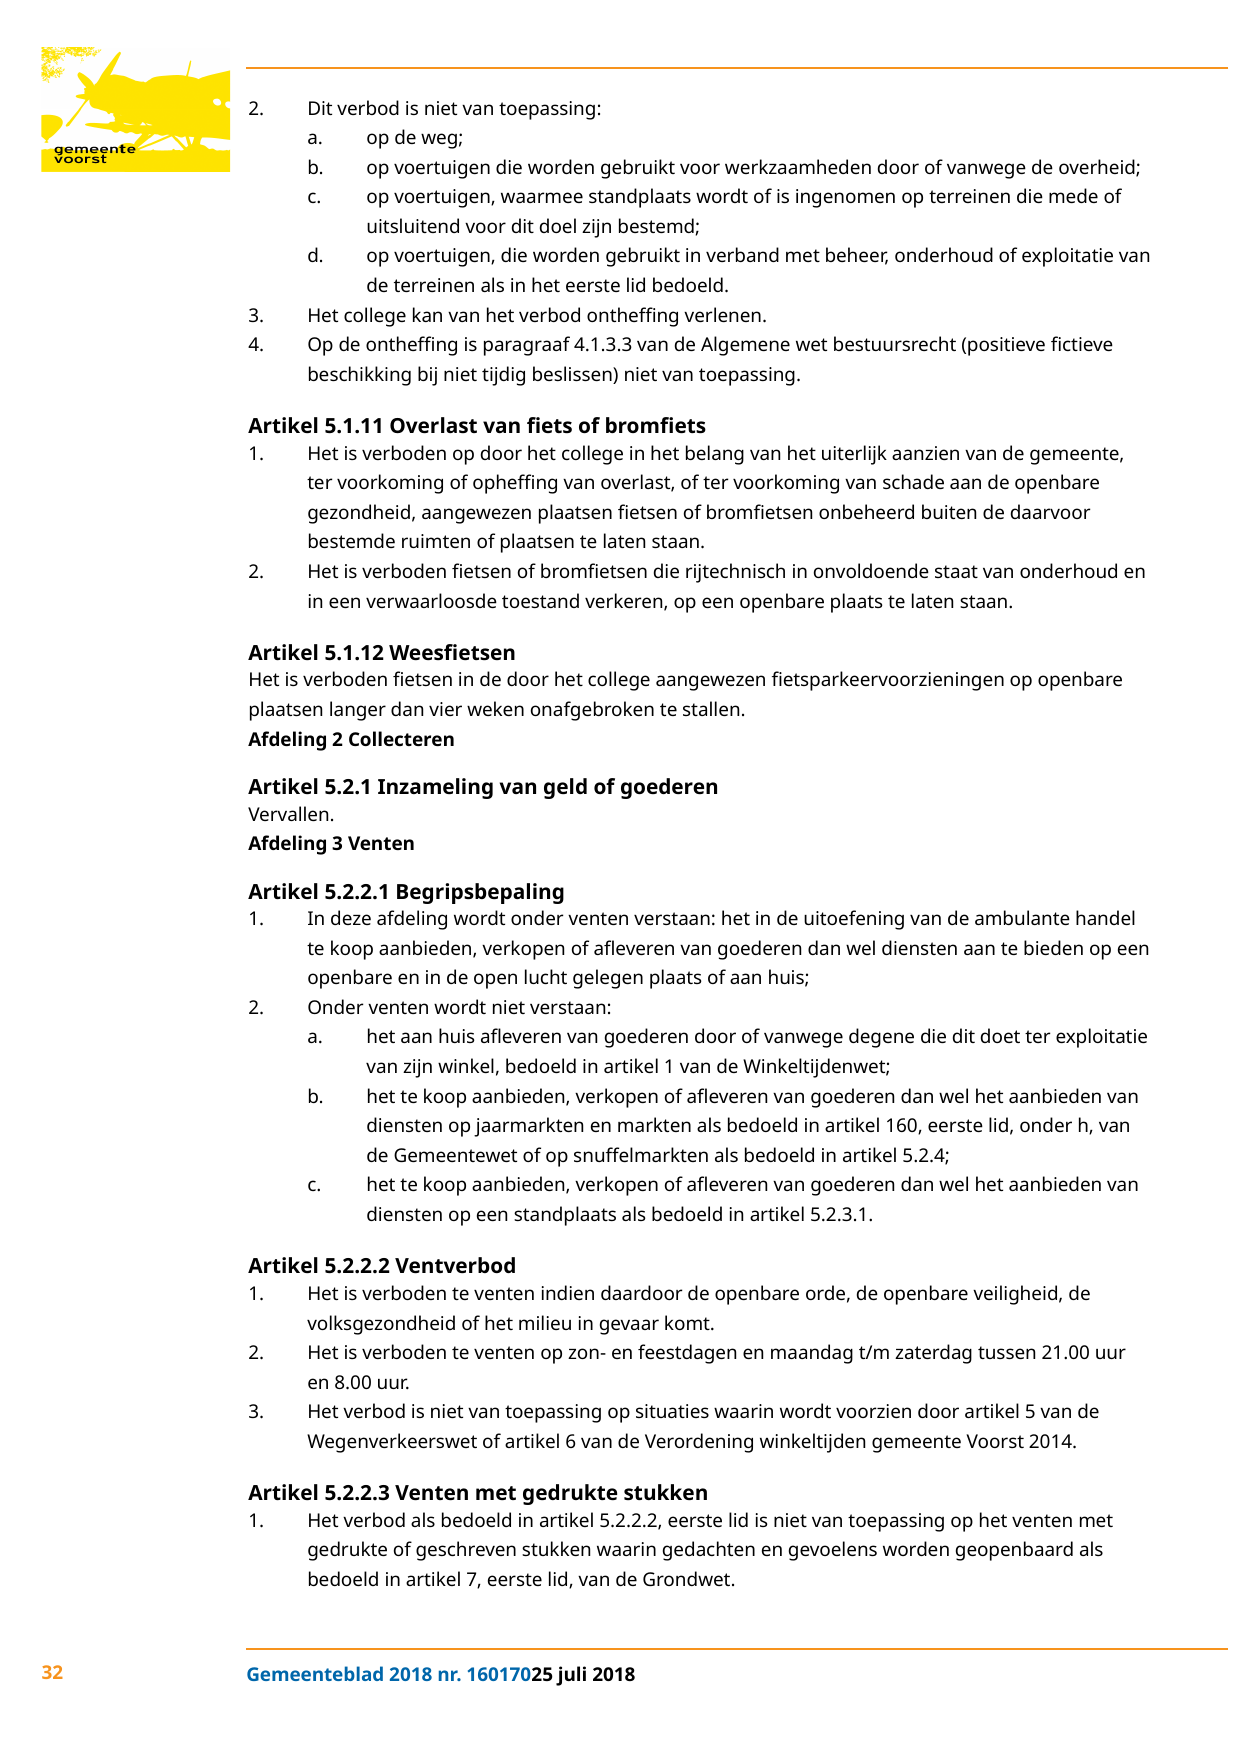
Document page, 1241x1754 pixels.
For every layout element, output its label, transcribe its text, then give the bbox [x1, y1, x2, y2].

list Dit verbod is niet van toepassing: [248, 95, 1152, 121]
list Op de ontheffing is paragraaf 4.1.3.3 van de Algemene wet bestuursrecht (positieve fictieve beschikking bij niet tijdig beslissen) niet van toepassing. [248, 331, 1152, 387]
list Het is verboden te venten op zon- en feestdagen en maandag t/m zaterdag tussen 21.00 uur en 8.00 uur. [248, 1339, 1152, 1394]
list Het verbod is niet van toepassing op situaties waarin wordt voorzien door artikel 5 van de Wegenverkeerswet of artikel 6 van de Verordening winkeltijden gemeente Voorst 2014. [248, 1398, 1152, 1454]
text Afdeling 3 Venten [248, 830, 1152, 856]
text Artikel 5.2.2.1 Begripsbepaling [248, 877, 1152, 905]
list op voertuigen, waarmee standplaats wordt of is ingenomen op terreinen die mede of uitsluitend voor dit doel zijn bestemd; [307, 183, 1152, 239]
text Vervallen. [248, 801, 1152, 827]
list op voertuigen die worden gebruikt voor werkzaamheden door of vanwege de overheid; [307, 154, 1152, 180]
text Artikel 5.1.12 Weesfietsen [248, 638, 1152, 667]
list op voertuigen, die worden gebruikt in verband met beheer, onderhoud of exploitatie van de terreinen als in het eerste lid bedoeld. [307, 243, 1152, 298]
list op de weg; [307, 124, 1152, 150]
list het aan huis afleveren van goederen door of vanwege degene die dit doet ter exploitatie van zijn winkel, bedoeld in artikel 1 van de Winkeltijdenwet; [307, 1024, 1152, 1079]
picture [41, 47, 231, 172]
list het te koop aanbieden, verkopen of afleveren van goederen dan wel het aanbieden van diensten op een standplaats als bedoeld in artikel 5.2.3.1. [307, 1172, 1152, 1227]
text Artikel 5.2.2.3 Venten met gedrukte stukken [248, 1478, 1152, 1507]
list Het is verboden op door het college in het belang van het uiterlijk aanzien van de gemeente, ter voorkoming of opheffing van overlast, of ter voorkoming van schade aan de openbare gezondheid, aangewezen plaatsen fietsen of bromfietsen onbeheerd buiten de daarvoor bestemde ruimten of plaatsen te laten staan. [248, 440, 1152, 554]
list In deze afdeling wordt onder venten verstaan: het in de uitoefening van de ambulante handel te koop aanbieden, verkopen of afleveren van goederen dan wel diensten aan te bieden op een openbare en in de open lucht gelegen plaats of aan huis; [248, 905, 1152, 990]
list Het verbod als bedoeld in artikel 5.2.2.2, eerste lid is niet van toepassing op het venten met gedrukte of geschreven stukken waarin gedachten en gevoelens worden geopenbaard als bedoeld in artikel 7, eerste lid, van de Grondwet. [248, 1507, 1152, 1592]
list Het is verboden fietsen of bromfietsen die rijtechnisch in onvoldoende staat van onderhoud en in een verwaarloosde toestand verkeren, op een openbare plaats te laten staan. [248, 558, 1152, 613]
list Het college kan van het verbod ontheffing verlenen. [248, 302, 1152, 328]
list Onder venten wordt niet verstaan: [248, 994, 1152, 1020]
text Artikel 5.2.1 Inzameling van geld of goederen [248, 772, 1152, 801]
text Artikel 5.2.2.2 Ventverbod [248, 1252, 1152, 1280]
text Het is verboden fietsen in de door het college aangewezen fietsparkeervoorzieningen op openbare plaatsen langer dan vier weken onafgebroken te stallen. [248, 667, 1152, 722]
text Artikel 5.1.11 Overlast van fiets of bromfiets [248, 411, 1152, 440]
list Het is verboden te venten indien daardoor de openbare orde, de openbare veiligheid, de volksgezondheid of het milieu in gevaar komt. [248, 1280, 1152, 1335]
list het te koop aanbieden, verkopen of afleveren van goederen dan wel het aanbieden van diensten op jaarmarkten en markten als bedoeld in artikel 160, eerste lid, onder h, van de Gemeentewet of op snuffelmarkten als bedoeld in artikel 5.2.4; [307, 1083, 1152, 1168]
text Afdeling 2 Collecteren [248, 726, 1152, 752]
